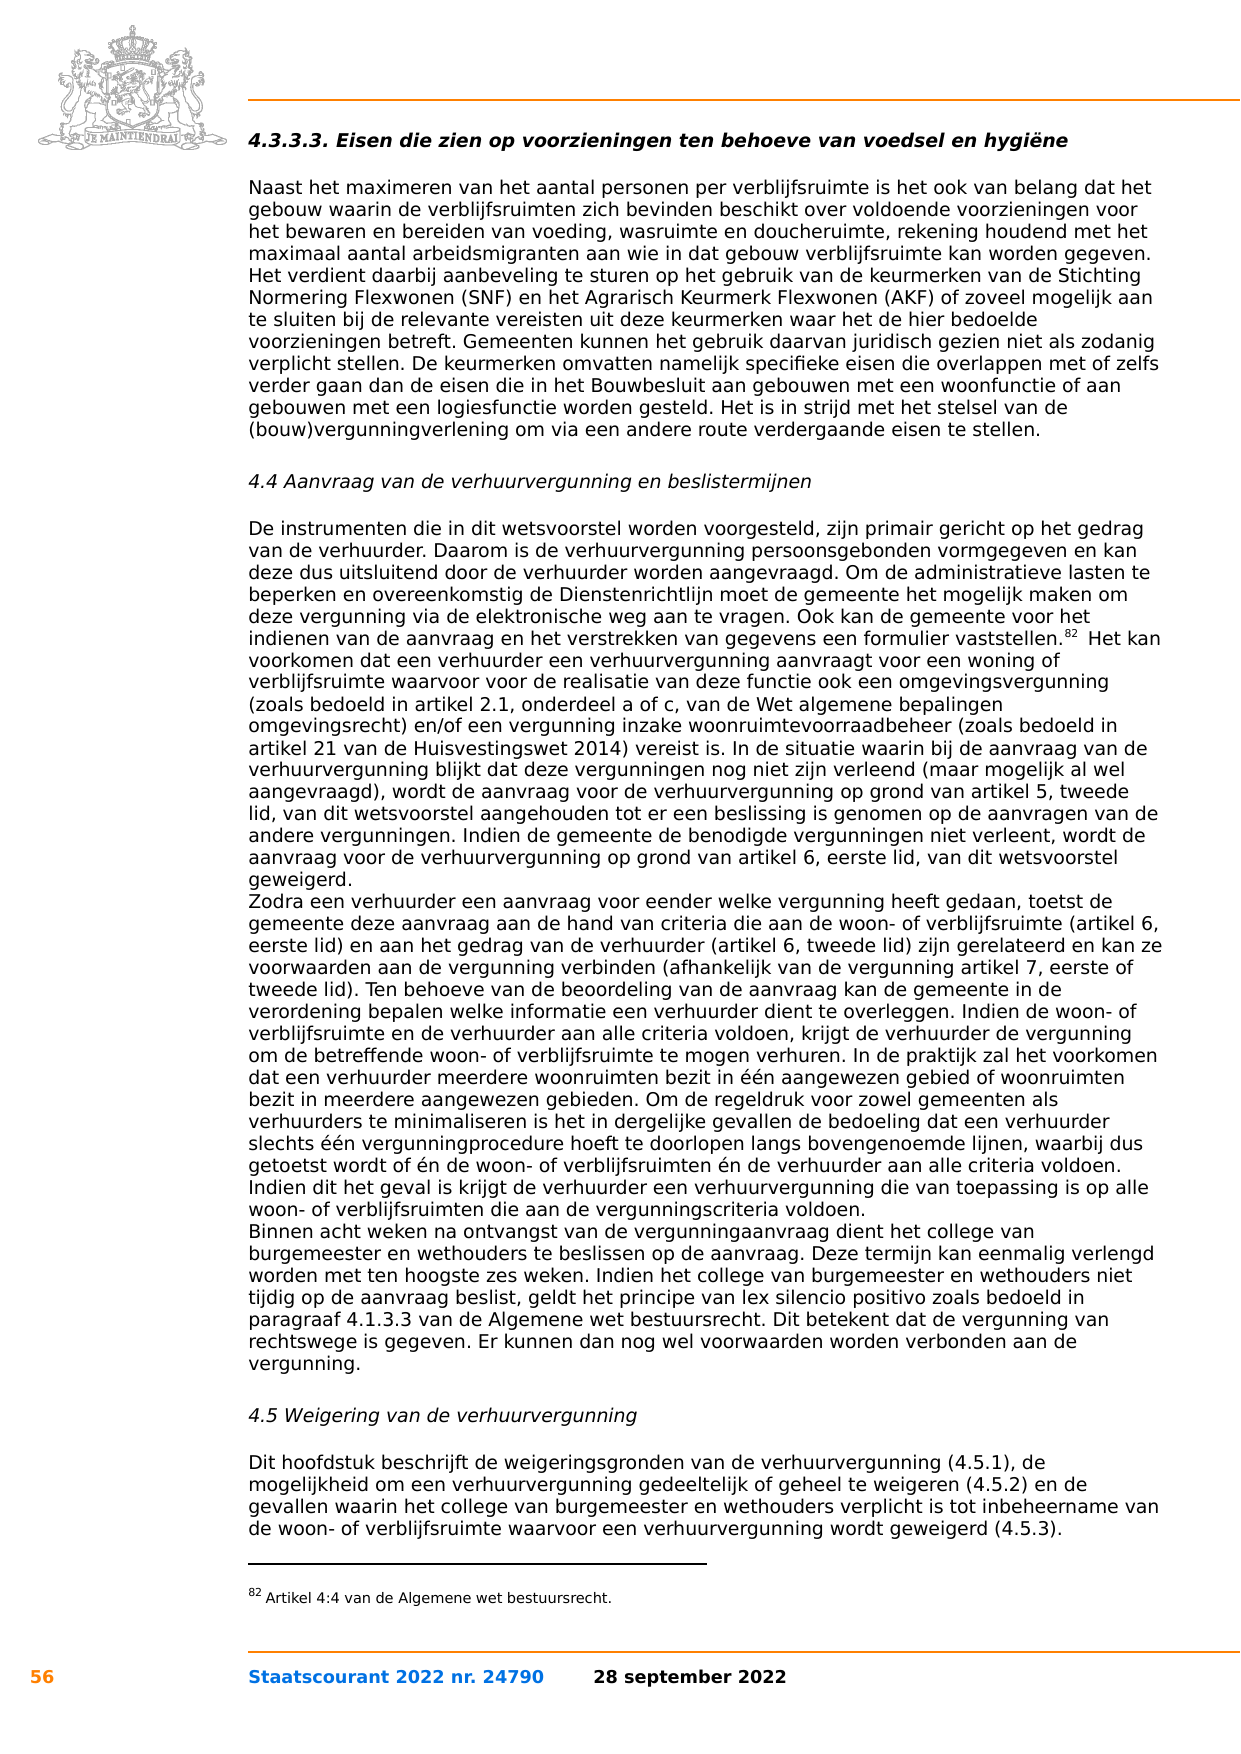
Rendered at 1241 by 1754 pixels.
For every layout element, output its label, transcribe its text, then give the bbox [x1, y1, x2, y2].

text Zodra een verhuurder een aanvraag voor eender welke vergunning heeft gedaan, toetst de gemeente deze aanvraag aan de hand van criteria die aan de woon- of verblijfsruimte (artikel 6, eerste lid) en aan het gedrag van de verhuurder (artikel 6, tweede lid) zijn gerelateerd en kan ze voorwaarden aan de vergunning verbinden (afhankelijk van de vergunning artikel 7, eerste of tweede lid). Ten behoeve van de beoordeling van de aanvraag kan de gemeente in de verordening bepalen welke informatie een verhuurder dient te overleggen. Indien de woon- of verblijfsruimte en de verhuurder aan alle criteria voldoen, krijgt de verhuurder de vergunning om de betreffende woon- of verblijfsruimte te mogen verhuren. In de praktijk zal het voorkomen dat een verhuurder meerdere woonruimten bezit in één aangewezen gebied of woonruimten bezit in meerdere aangewezen gebieden. Om de regeldruk voor zowel gemeenten als verhuurders te minimaliseren is het in dergelijke gevallen de bedoeling dat een verhuurder slechts één vergunningprocedure hoeft te doorlopen langs bovengenoemde lijnen, waarbij dus getoetst wordt of én de woon- of verblijfsruimten én de verhuurder aan alle criteria voldoen. Indien dit het geval is krijgt de verhuurder een verhuurvergunning die van toepassing is op alle woon- of verblijfsruimten die aan de vergunningscriteria voldoen. [248, 891, 1163, 1221]
picture [38, 25, 227, 150]
subtitle 4.3.3.3. Eisen die zien op voorzieningen ten behoeve van voedsel en hygiëne [248, 130, 1163, 152]
text De instrumenten die in dit wetsvoorstel worden voorgesteld, zijn primair gericht op het gedrag van de verhuurder. Daarom is de verhuurvergunning persoonsgebonden vormgegeven en kan deze dus uitsluitend door de verhuurder worden aangevraagd. Om de administratieve lasten te beperken en overeenkomstig de Dienstenrichtlijn moet de gemeente het mogelijk maken om deze vergunning via de elektronische weg aan te vragen. Ook kan de gemeente voor het indienen van de aanvraag en het verstrekken van gegevens een formulier vaststellen. Het kan voorkomen dat een verhuurder een verhuurvergunning aanvraagt voor een woning of verblijfsruimte waarvoor voor de realisatie van deze functie ook een omgevingsvergunning (zoals bedoeld in artikel 2.1, onderdeel a of c, van de Wet algemene bepalingen omgevingsrecht) en/of een vergunning inzake woonruimtevoorraadbeheer (zoals bedoeld in artikel 21 van de Huisvestingswet 2014) vereist is. In de situatie waarin bij de aanvraag van de verhuurvergunning blijkt dat deze vergunningen nog niet zijn verleend (maar mogelijk al wel aangevraagd), wordt de aanvraag voor de verhuurvergunning op grond van artikel 5, tweede lid, van dit wetsvoorstel aangehouden tot er een beslissing is genomen op de aanvragen van de andere vergunningen. Indien de gemeente de benodigde vergunningen niet verleent, wordt de aanvraag voor de verhuurvergunning op grond van artikel 6, eerste lid, van dit wetsvoorstel geweigerd. [248, 518, 1163, 891]
subtitle 4.5 Weigering van de verhuurvergunning [248, 1405, 1163, 1427]
text Dit hoofdstuk beschrijft de weigeringsgronden van de verhuurvergunning (4.5.1), de mogelijkheid om een verhuurvergunning gedeeltelijk of geheel te weigeren (4.5.2) en de gevallen waarin het college van burgemeester en wethouders verplicht is tot inbeheername van de woon- of verblijfsruimte waarvoor een verhuurvergunning wordt geweigerd (4.5.3). [248, 1452, 1163, 1540]
subtitle 4.4 Aanvraag van de verhuurvergunning en beslistermijnen [248, 471, 1163, 493]
text Binnen acht weken na ontvangst van de vergunningaanvraag dient het college van burgemeester en wethouders te beslissen op de aanvraag. Deze termijn kan eenmalig verlengd worden met ten hoogste zes weken. Indien het college van burgemeester en wethouders niet tijdig op de aanvraag beslist, geldt het principe van lex silencio positivo zoals bedoeld in paragraaf 4.1.3.3 van de Algemene wet bestuursrecht. Dit betekent dat de vergunning van rechtswege is gegeven. Er kunnen dan nog wel voorwaarden worden verbonden aan de vergunning. [248, 1221, 1163, 1375]
text Naast het maximeren van het aantal personen per verblijfsruimte is het ook van belang dat het gebouw waarin de verblijfsruimten zich bevinden beschikt over voldoende voorzieningen voor het bewaren en bereiden van voeding, wasruimte en doucheruimte, rekening houdend met het maximaal aantal arbeidsmigranten aan wie in dat gebouw verblijfsruimte kan worden gegeven. Het verdient daarbij aanbeveling te sturen op het gebruik van de keurmerken van de Stichting Normering Flexwonen (SNF) en het Agrarisch Keurmerk Flexwonen (AKF) of zoveel mogelijk aan te sluiten bij de relevante vereisten uit deze keurmerken waar het de hier bedoelde voorzieningen betreft. Gemeenten kunnen het gebruik daarvan juridisch gezien niet als zodanig verplicht stellen. De keurmerken omvatten namelijk specifieke eisen die overlappen met of zelfs verder gaan dan de eisen die in het Bouwbesluit aan gebouwen met een woonfunctie of aan gebouwen met een logiesfunctie worden gesteld. Het is in strijd met het stelsel van de (bouw)vergunningverlening om via een andere route verdergaande eisen te stellen. [248, 177, 1163, 441]
text Artikel 4:4 van de Algemene wet bestuursrecht. [248, 1586, 1163, 1608]
